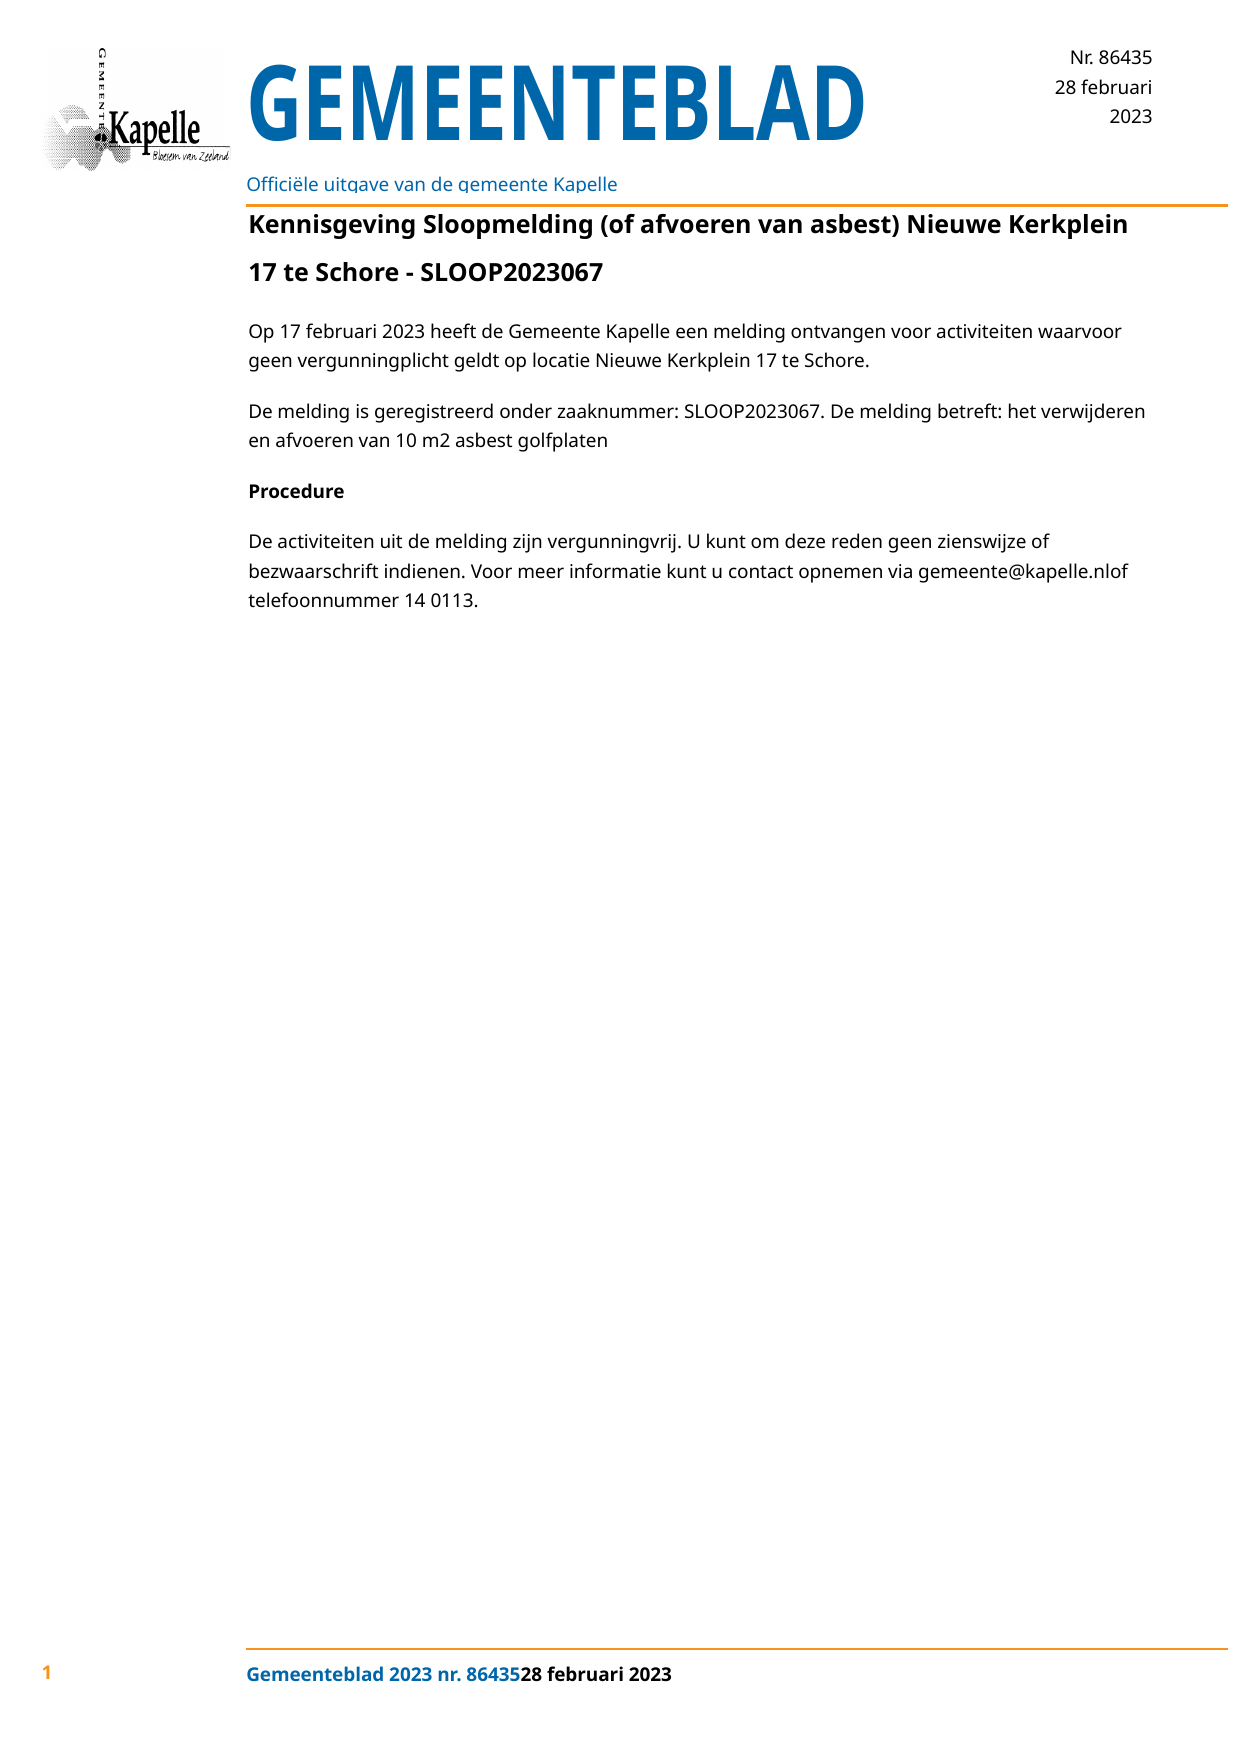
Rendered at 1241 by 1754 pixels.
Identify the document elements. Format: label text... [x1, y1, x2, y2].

text Procedure [248, 478, 1152, 504]
text Kennisgeving Sloopmelding (of afvoeren van asbest) Nieuwe Kerkplein 17 te Schore - SLOOP2023067 [248, 207, 1152, 288]
picture [41, 47, 231, 172]
text De activiteiten uit de melding zijn vergunningvrij. U kunt om deze reden geen zienswijze of bezwaarschrift indienen. Voor meer informatie kunt u contact opnemen via gemeente@kapelle.nlof telefoonnummer 14 0113. [248, 528, 1152, 613]
text Op 17 februari 2023 heeft de Gemeente Kapelle een melding ontvangen voor activiteiten waarvoor geen vergunningplicht geldt op locatie Nieuwe Kerkplein 17 te Schore. [248, 318, 1152, 373]
text De melding is geregistreerd onder zaaknummer: SLOOP2023067. De melding betreft: het verwijderen en afvoeren van 10 m2 asbest golfplaten [248, 398, 1152, 453]
